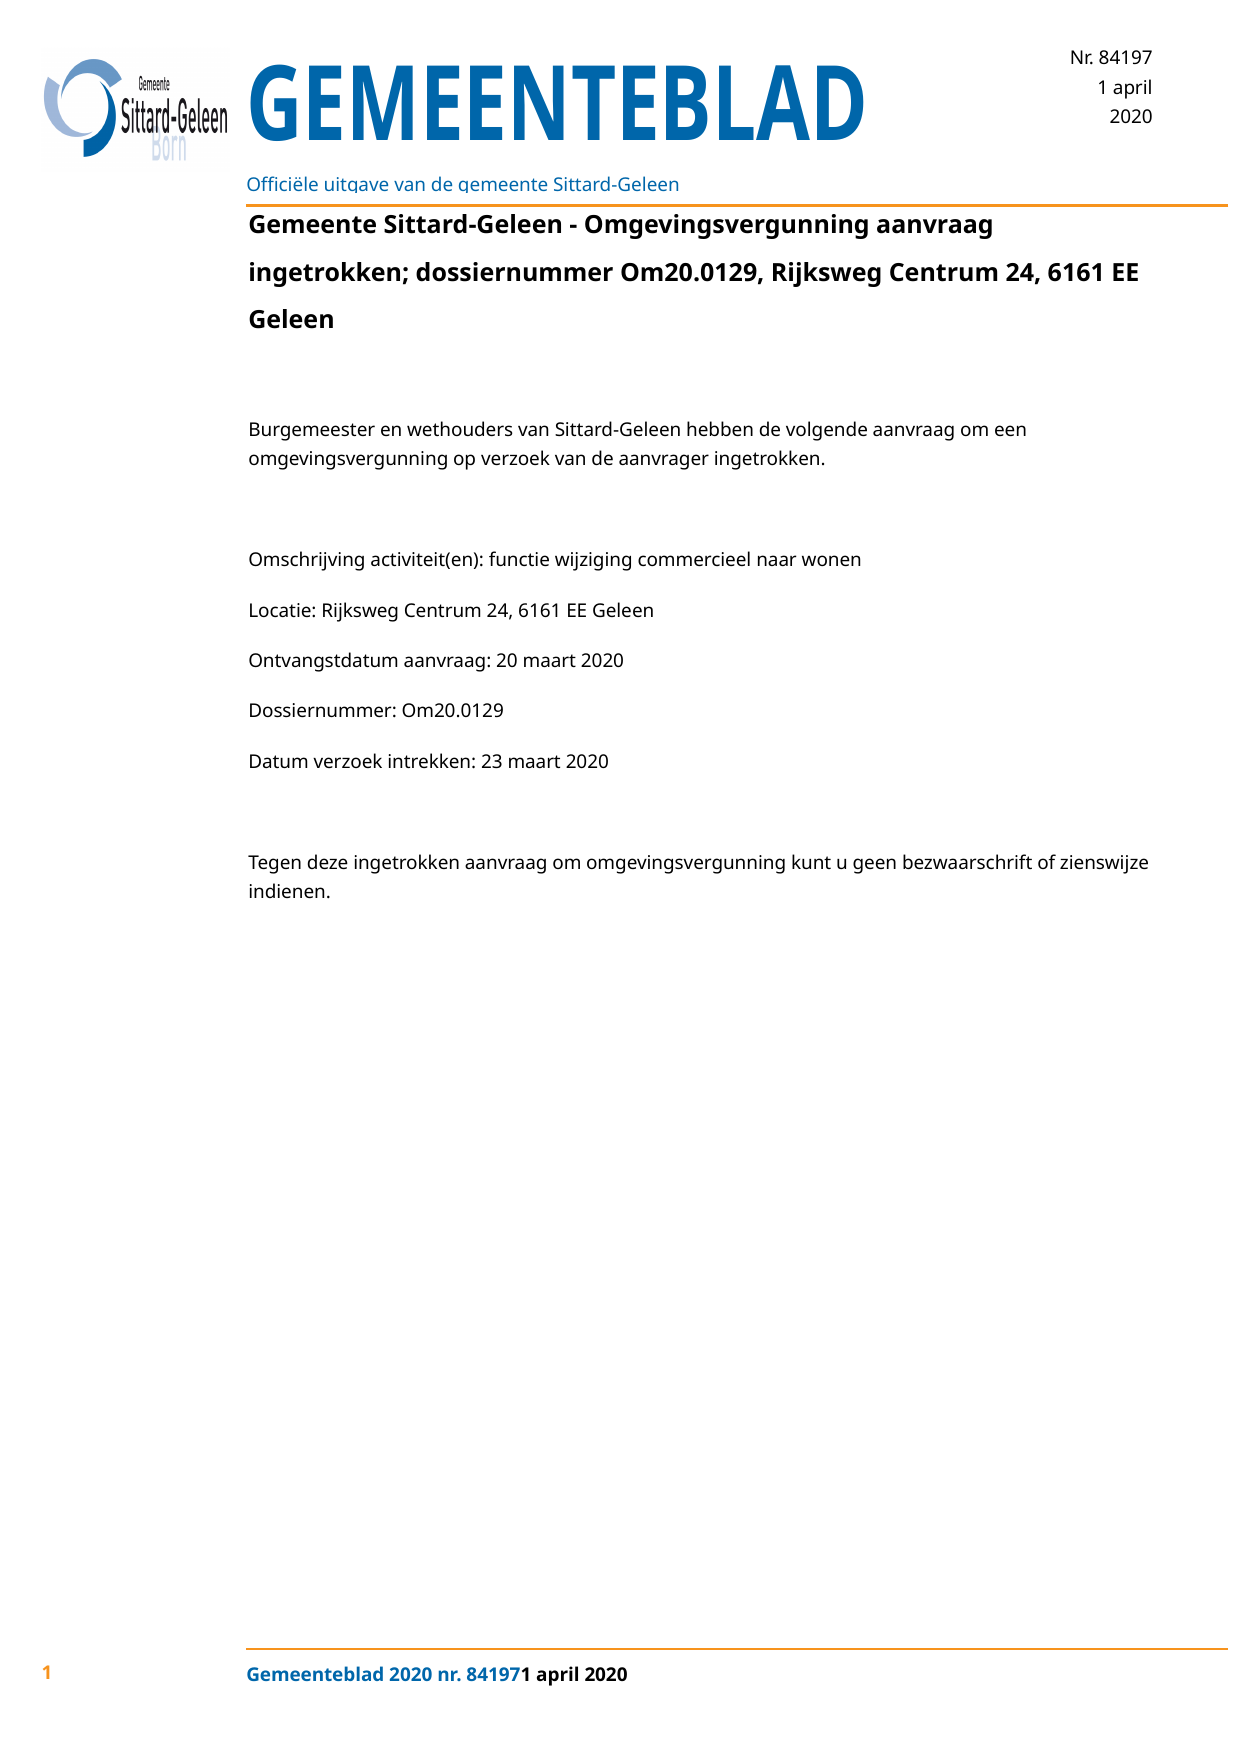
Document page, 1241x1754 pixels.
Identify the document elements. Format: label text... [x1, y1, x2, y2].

text Tegen deze ingetrokken aanvraag om omgevingsvergunning kunt u geen bezwaarschrift of zienswijze indienen. [248, 849, 1152, 904]
text Burgemeester en wethouders van Sittard-Geleen hebben de volgende aanvraag om een omgevingsvergunning op verzoek van de aanvrager ingetrokken. [248, 416, 1152, 471]
picture [41, 47, 231, 172]
text Ontvangstdatum aanvraag: 20 maart 2020 [248, 647, 1152, 673]
text Dossiernummer: Om20.0129 [248, 698, 1152, 723]
text Locatie: Rijksweg Centrum 24, 6161 EE Geleen [248, 597, 1152, 622]
text Datum verzoek intrekken: 23 maart 2020 [248, 748, 1152, 774]
text Omschrijving activiteit(en): functie wijziging commercieel naar wonen [248, 546, 1152, 572]
text Gemeente Sittard-Geleen - Omgevingsvergunning aanvraag ingetrokken; dossiernummer Om20.0129, Rijksweg Centrum 24, 6161 EE Geleen [248, 207, 1152, 336]
